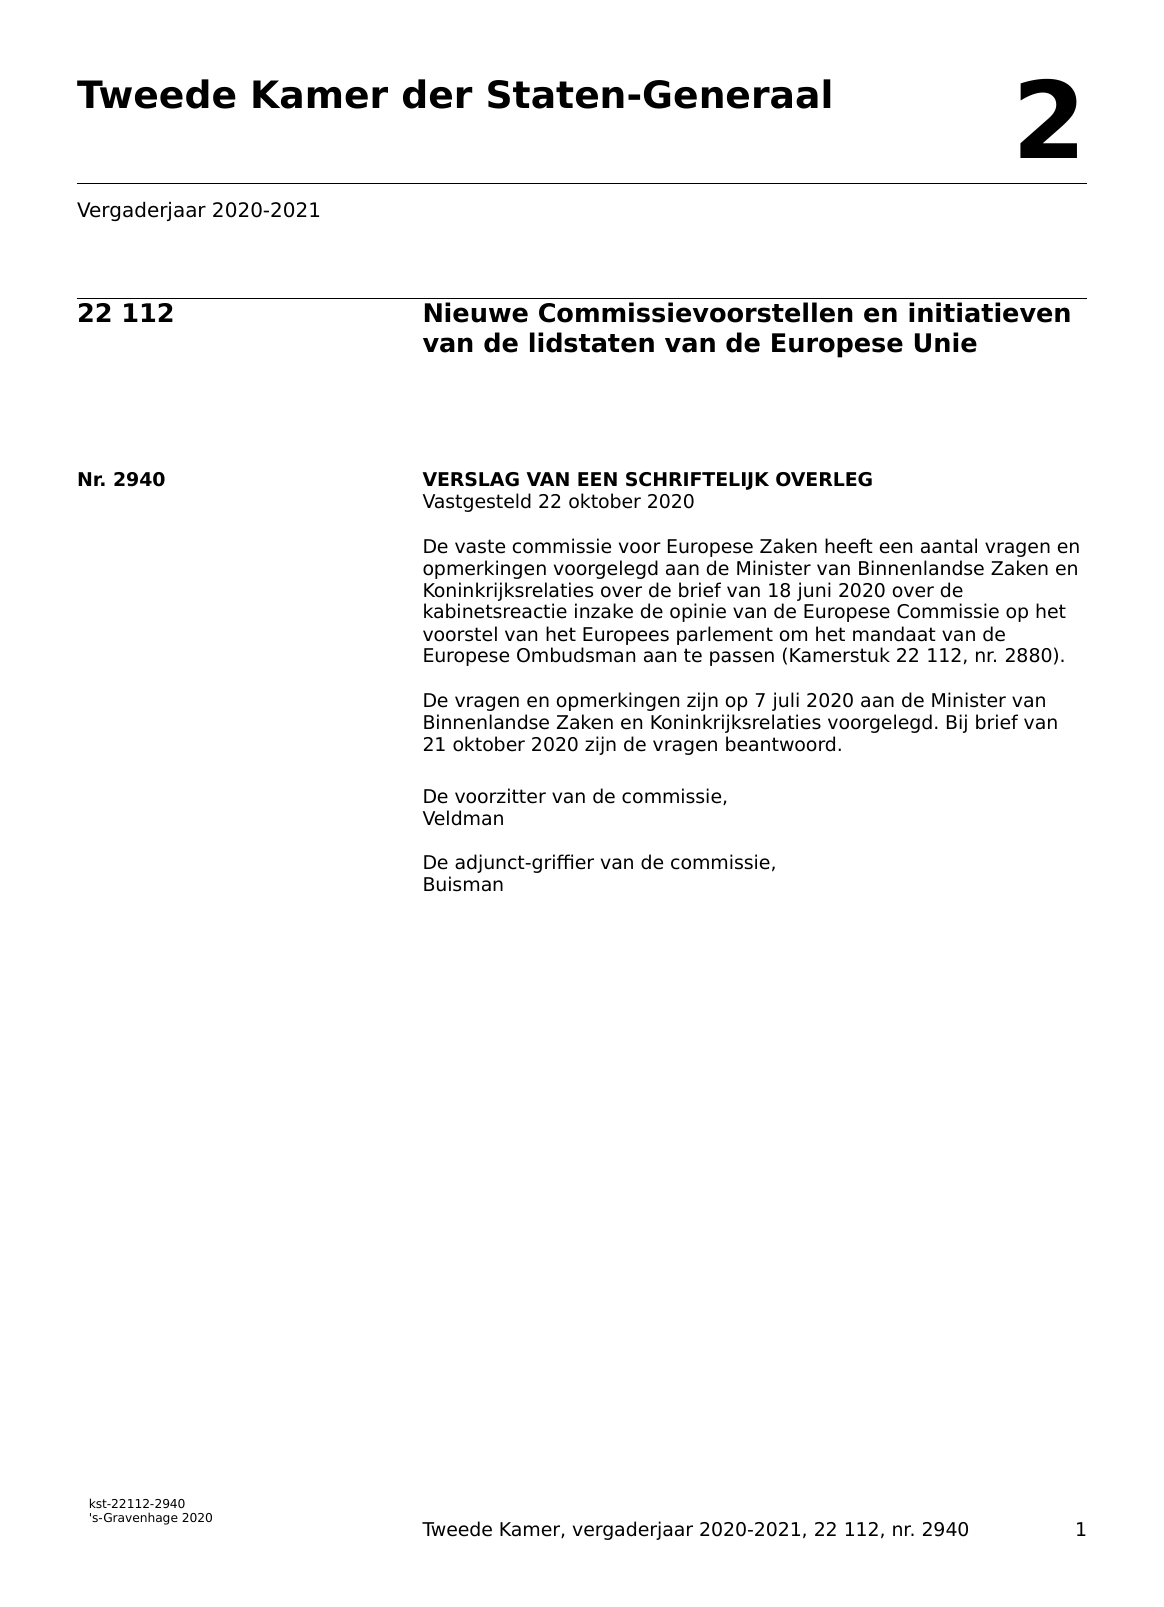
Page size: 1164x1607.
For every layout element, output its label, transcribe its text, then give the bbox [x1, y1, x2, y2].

text De vaste commissie voor Europese Zaken heeft een aantal vragen en opmerkingen voorgelegd aan de Minister van Binnenlandse Zaken en Koninkrijksrelaties over de brief van 18 juni 2020 over de kabinetsreactie inzake de opinie van de Europese Commissie op het voorstel van het Europees parlement om het mandaat van de Europese Ombudsman aan te passen (Kamerstuk 22 112, nr. 2880). [422, 536, 1087, 667]
table_header Tweede Kamer der Staten-Generaal [77, 59, 886, 183]
subtitle 22 112 Nieuwe Commissievoorstellen en initiatieven van de lidstaten van de Europese Unie [77, 299, 1087, 358]
table_header 2 [886, 59, 1087, 183]
text 's-Gravenhage 2020 [88, 1511, 323, 1525]
table_cell Vergaderjaar 2020-2021 [77, 184, 1087, 298]
text Vastgesteld 22 oktober 2020 [422, 491, 1087, 513]
subtitle Nr. 2940 VERSLAG VAN EEN SCHRIFTELIJK OVERLEG [77, 469, 1087, 491]
text kst-22112-2940 [88, 1497, 323, 1511]
text De adjunct-griffier van de commissie, Buisman [422, 852, 1087, 896]
text De vragen en opmerkingen zijn op 7 juli 2020 aan de Minister van Binnenlandse Zaken en Koninkrijksrelaties voorgelegd. Bij brief van 21 oktober 2020 zijn de vragen beantwoord. [422, 689, 1087, 756]
text De voorzitter van de commissie, Veldman [422, 786, 1087, 829]
